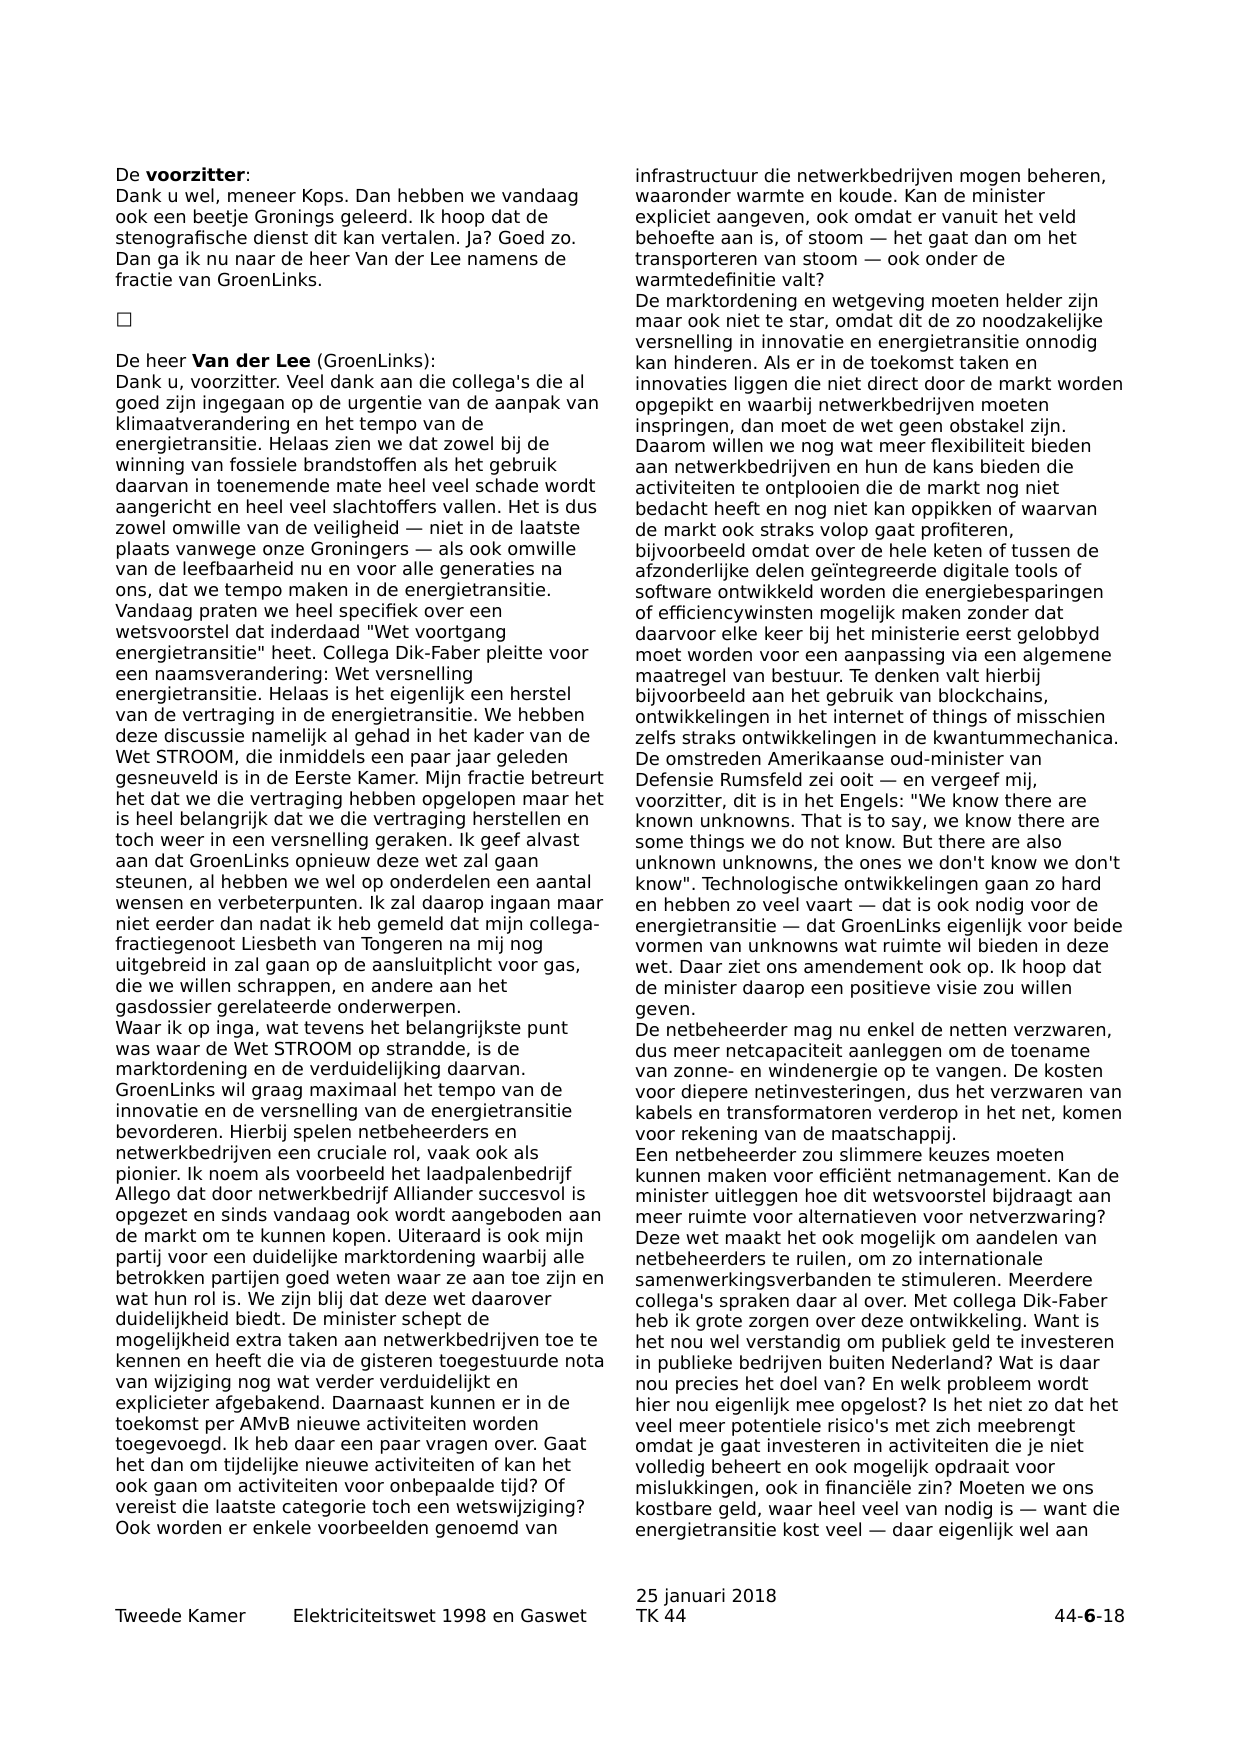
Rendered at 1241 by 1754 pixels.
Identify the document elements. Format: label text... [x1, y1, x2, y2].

text Dank u wel, meneer Kops. Dan hebben we vandaag ook een beetje Gronings geleerd. Ik hoop dat de stenografische dienst dit kan vertalen. Ja? Goed zo. [115, 186, 605, 248]
text Dank u, voorzitter. Veel dank aan die collega's die al goed zijn ingegaan op de urgentie van de aanpak van klimaatverandering en het tempo van de energietransitie. Helaas zien we dat zowel bij de winning van fossiele brandstoffen als het gebruik daarvan in toenemende mate heel veel schade wordt aangericht en heel veel slachtoffers vallen. Het is dus zowel omwille van de veiligheid — niet in de laatste plaats vanwege onze Groningers — als ook omwille van de leefbaarheid nu en voor alle generaties na ons, dat we tempo maken in de energietransitie. Vandaag praten we heel specifiek over een wetsvoorstel dat inderdaad "Wet voortgang energietransitie" heet. Collega Dik-Faber pleitte voor een naamsverandering: Wet versnelling energietransitie. Helaas is het eigenlijk een herstel van de vertraging in de energietransitie. We hebben deze discussie namelijk al gehad in het kader van de Wet STROOM, die inmiddels een paar jaar geleden gesneuveld is in de Eerste Kamer. Mijn fractie betreurt het dat we die vertraging hebben opgelopen maar het is heel belangrijk dat we die vertraging herstellen en toch weer in een versnelling geraken. Ik geef alvast aan dat GroenLinks opnieuw deze wet zal gaan steunen, al hebben we wel op onderdelen een aantal wensen en verbeterpunten. Ik zal daarop ingaan maar niet eerder dan nadat ik heb gemeld dat mijn collega-fractiegenoot Liesbeth van Tongeren na mij nog uitgebreid in zal gaan op de aansluitplicht voor gas, die we willen schrappen, en andere aan het gasdossier gerelateerde onderwerpen. [115, 372, 605, 1017]
text infrastructuur die netwerkbedrijven mogen beheren, waaronder warmte en koude. Kan de minister expliciet aangeven, ook omdat er vanuit het veld behoefte aan is, of stoom — het gaat dan om het transporteren van stoom — ook onder de warmtedefinitie valt? [635, 165, 1125, 290]
text De netbeheerder mag nu enkel de netten verzwaren, dus meer netcapaciteit aanleggen om de toename van zonne- en windenergie op te vangen. De kosten voor diepere netinvesteringen, dus het verzwaren van kabels en transformatoren verderop in het net, komen voor rekening van de maatschappij. [635, 1019, 1125, 1144]
text Een netbeheerder zou slimmere keuzes moeten kunnen maken voor efficiënt netmanagement. Kan de minister uitleggen hoe dit wetsvoorstel bijdraagt aan meer ruimte voor alternatieven voor netverzwaring? [635, 1144, 1125, 1228]
text Deze wet maakt het ook mogelijk om aandelen van netbeheerders te ruilen, om zo internationale samenwerkingsverbanden te stimuleren. Meerdere collega's spraken daar al over. Met collega Dik-Faber heb ik grote zorgen over deze ontwikkeling. Want is het nou wel verstandig om publiek geld te investeren in publieke bedrijven buiten Nederland? Wat is daar nou precies het doel van? En welk probleem wordt hier nou eigenlijk mee opgelost? Is het niet zo dat het veel meer potentiele risico's met zich meebrengt omdat je gaat investeren in activiteiten die je niet volledig beheert en ook mogelijk opdraait voor mislukkingen, ook in financiële zin? Moeten we ons kostbare geld, waar heel veel van nodig is — want die energietransitie kost veel — daar eigenlijk wel aan [635, 1228, 1125, 1540]
text De marktordening en wetgeving moeten helder zijn maar ook niet te star, omdat dit de zo noodzakelijke versnelling in innovatie en energietransitie onnodig kan hinderen. Als er in de toekomst taken en innovaties liggen die niet direct door de markt worden opgepikt en waarbij netwerkbedrijven moeten inspringen, dan moet de wet geen obstakel zijn. Daarom willen we nog wat meer flexibiliteit bieden aan netwerkbedrijven en hun de kans bieden die activiteiten te ontplooien die de markt nog niet bedacht heeft en nog niet kan oppikken of waarvan de markt ook straks volop gaat profiteren, bijvoorbeeld omdat over de hele keten of tussen de afzonderlijke delen geïntegreerde digitale tools of software ontwikkeld worden die energiebesparingen of efficiencywinsten mogelijk maken zonder dat daarvoor elke keer bij het ministerie eerst gelobbyd moet worden voor een aanpassing via een algemene maatregel van bestuur. Te denken valt hierbij bijvoorbeeld aan het gebruik van blockchains, ontwikkelingen in het internet of things of misschien zelfs straks ontwikkelingen in de kwantummechanica. De omstreden Amerikaanse oud-minister van Defensie Rumsfeld zei ooit — en vergeef mij, voorzitter, dit is in het Engels: "We know there are known unknowns. That is to say, we know there are some things we do not know. But there are also unknown unknowns, the ones we don't know we don't know". Technologische ontwikkelingen gaan zo hard en hebben zo veel vaart — dat is ook nodig voor de energietransitie — dat GroenLinks eigenlijk voor beide vormen van unknowns wat ruimte wil bieden in deze wet. Daar ziet ons amendement ook op. Ik hoop dat de minister daarop een positieve visie zou willen geven. [635, 290, 1125, 1019]
text De heer Van der Lee (GroenLinks): [115, 351, 605, 372]
text Waar ik op inga, wat tevens het belangrijkste punt was waar de Wet STROOM op strandde, is de marktordening en de verduidelijking daarvan. GroenLinks wil graag maximaal het tempo van de innovatie en de versnelling van de energietransitie bevorderen. Hierbij spelen netbeheerders en netwerkbedrijven een cruciale rol, vaak ook als pionier. Ik noem als voorbeeld het laadpalenbedrijf Allego dat door netwerkbedrijf Alliander succesvol is opgezet en sinds vandaag ook wordt aangeboden aan de markt om te kunnen kopen. Uiteraard is ook mijn partij voor een duidelijke marktordening waarbij alle betrokken partijen goed weten waar ze aan toe zijn en wat hun rol is. We zijn blij dat deze wet daarover duidelijkheid biedt. De minister schept de mogelijkheid extra taken aan netwerkbedrijven toe te kennen en heeft die via de gisteren toegestuurde nota van wijziging nog wat verder verduidelijkt en explicieter afgebakend. Daarnaast kunnen er in de toekomst per AMvB nieuwe activiteiten worden toegevoegd. Ik heb daar een paar vragen over. Gaat het dan om tijdelijke nieuwe activiteiten of kan het ook gaan om activiteiten voor onbepaalde tijd? Of vereist die laatste categorie toch een wetswijziging? Ook worden er enkele voorbeelden genoemd van [115, 1017, 605, 1538]
text De voorzitter: [115, 165, 605, 186]
text ⬜ [115, 310, 605, 331]
text Dan ga ik nu naar de heer Van der Lee namens de fractie van GroenLinks. [115, 248, 605, 290]
